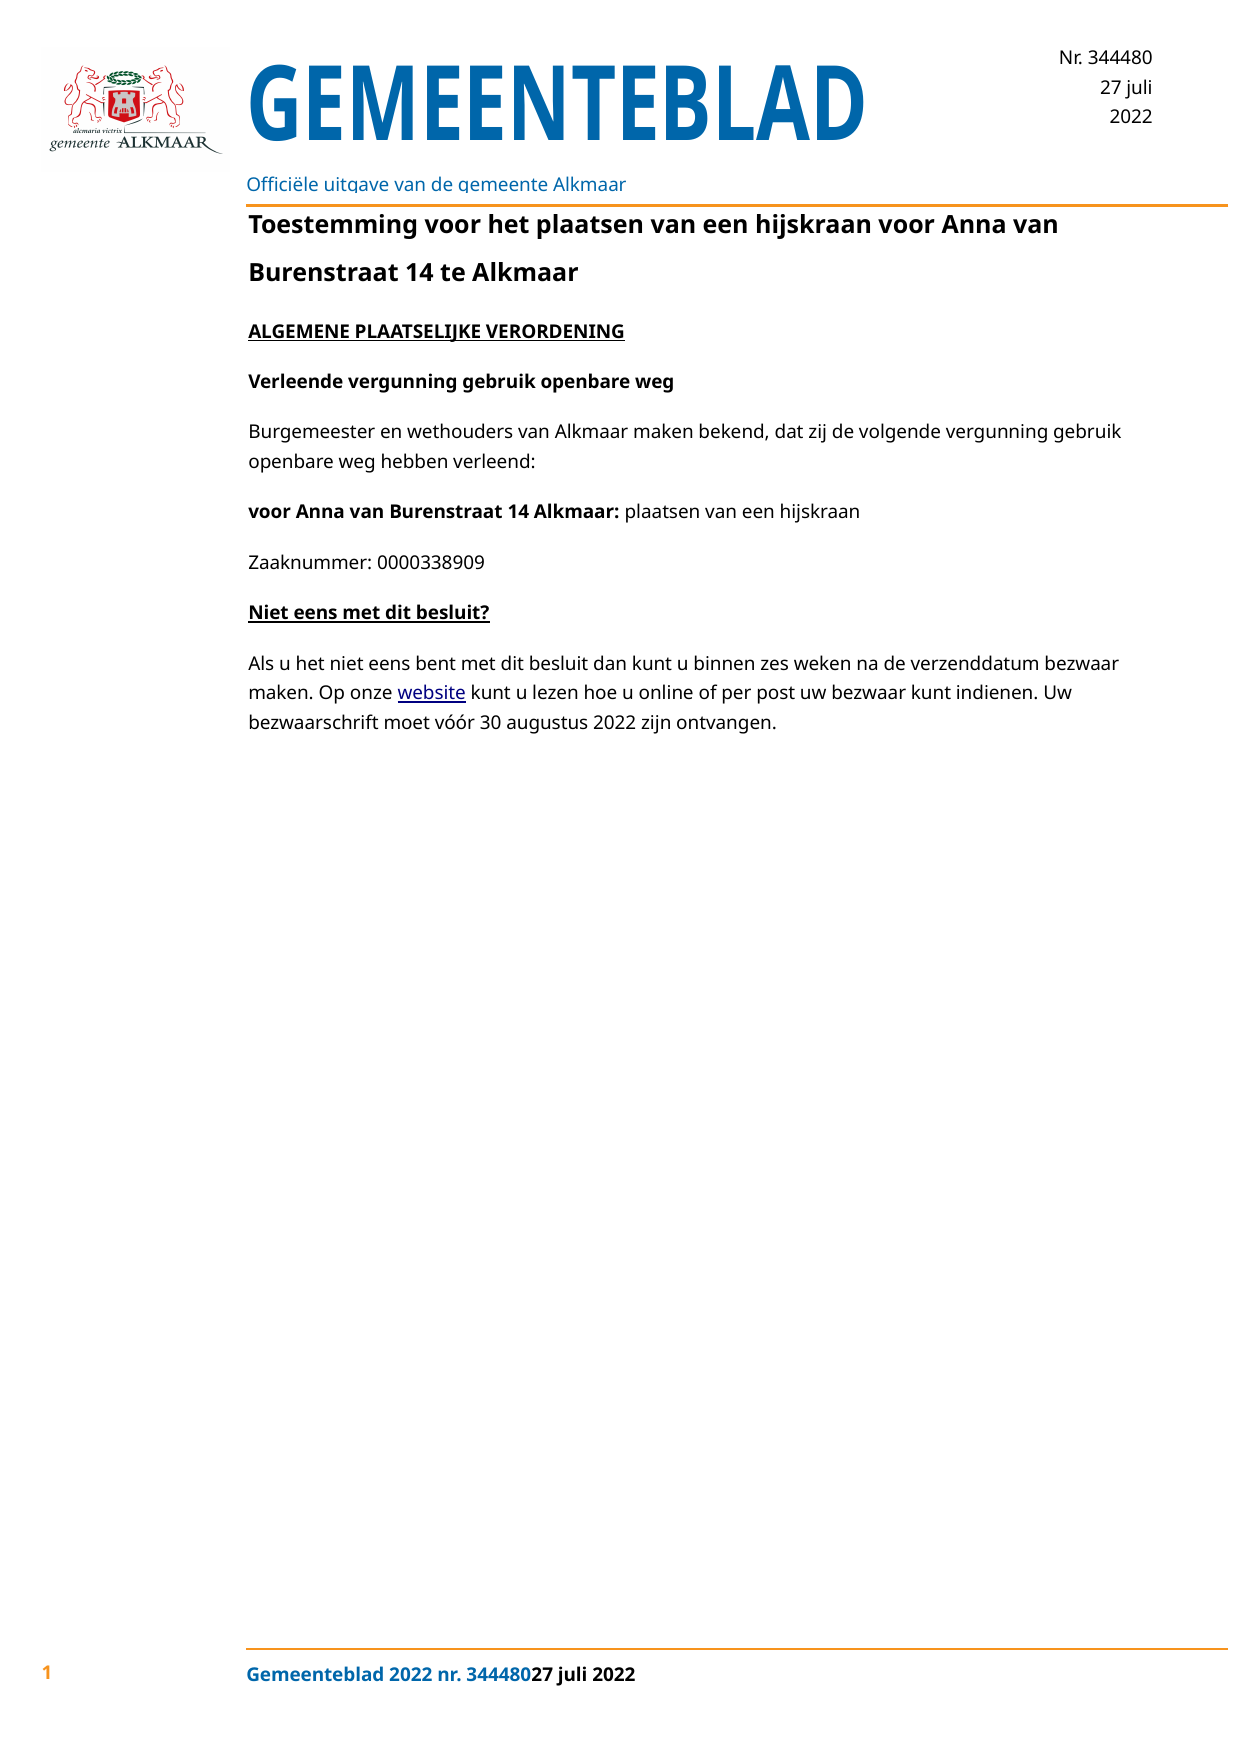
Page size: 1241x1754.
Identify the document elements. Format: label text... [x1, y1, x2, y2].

text Burgemeester en wethouders van Alkmaar maken bekend, dat zij de volgende vergunning gebruik openbare weg hebben verleend: [248, 419, 1152, 474]
text Verleende vergunning gebruik openbare weg [248, 368, 1152, 394]
text ALGEMENE PLAATSELIJKE VERORDENING [248, 318, 1152, 344]
text Niet eens met dit besluit? [248, 599, 1152, 625]
text Als u het niet eens bent met dit besluit dan kunt u binnen zes weken na de verzenddatum bezwaar maken. Op onze website kunt u lezen hoe u online of per post uw bezwaar kunt indienen. Uw bezwaarschrift moet vóór 30 augustus 2022 zijn ontvangen. [248, 650, 1152, 735]
text voor Anna van Burenstraat 14 Alkmaar: plaatsen van een hijskraan [248, 499, 1152, 524]
picture [41, 47, 231, 172]
text Toestemming voor het plaatsen van een hijskraan voor Anna van Burenstraat 14 te Alkmaar [248, 207, 1152, 288]
text Zaaknummer: 0000338909 [248, 549, 1152, 575]
